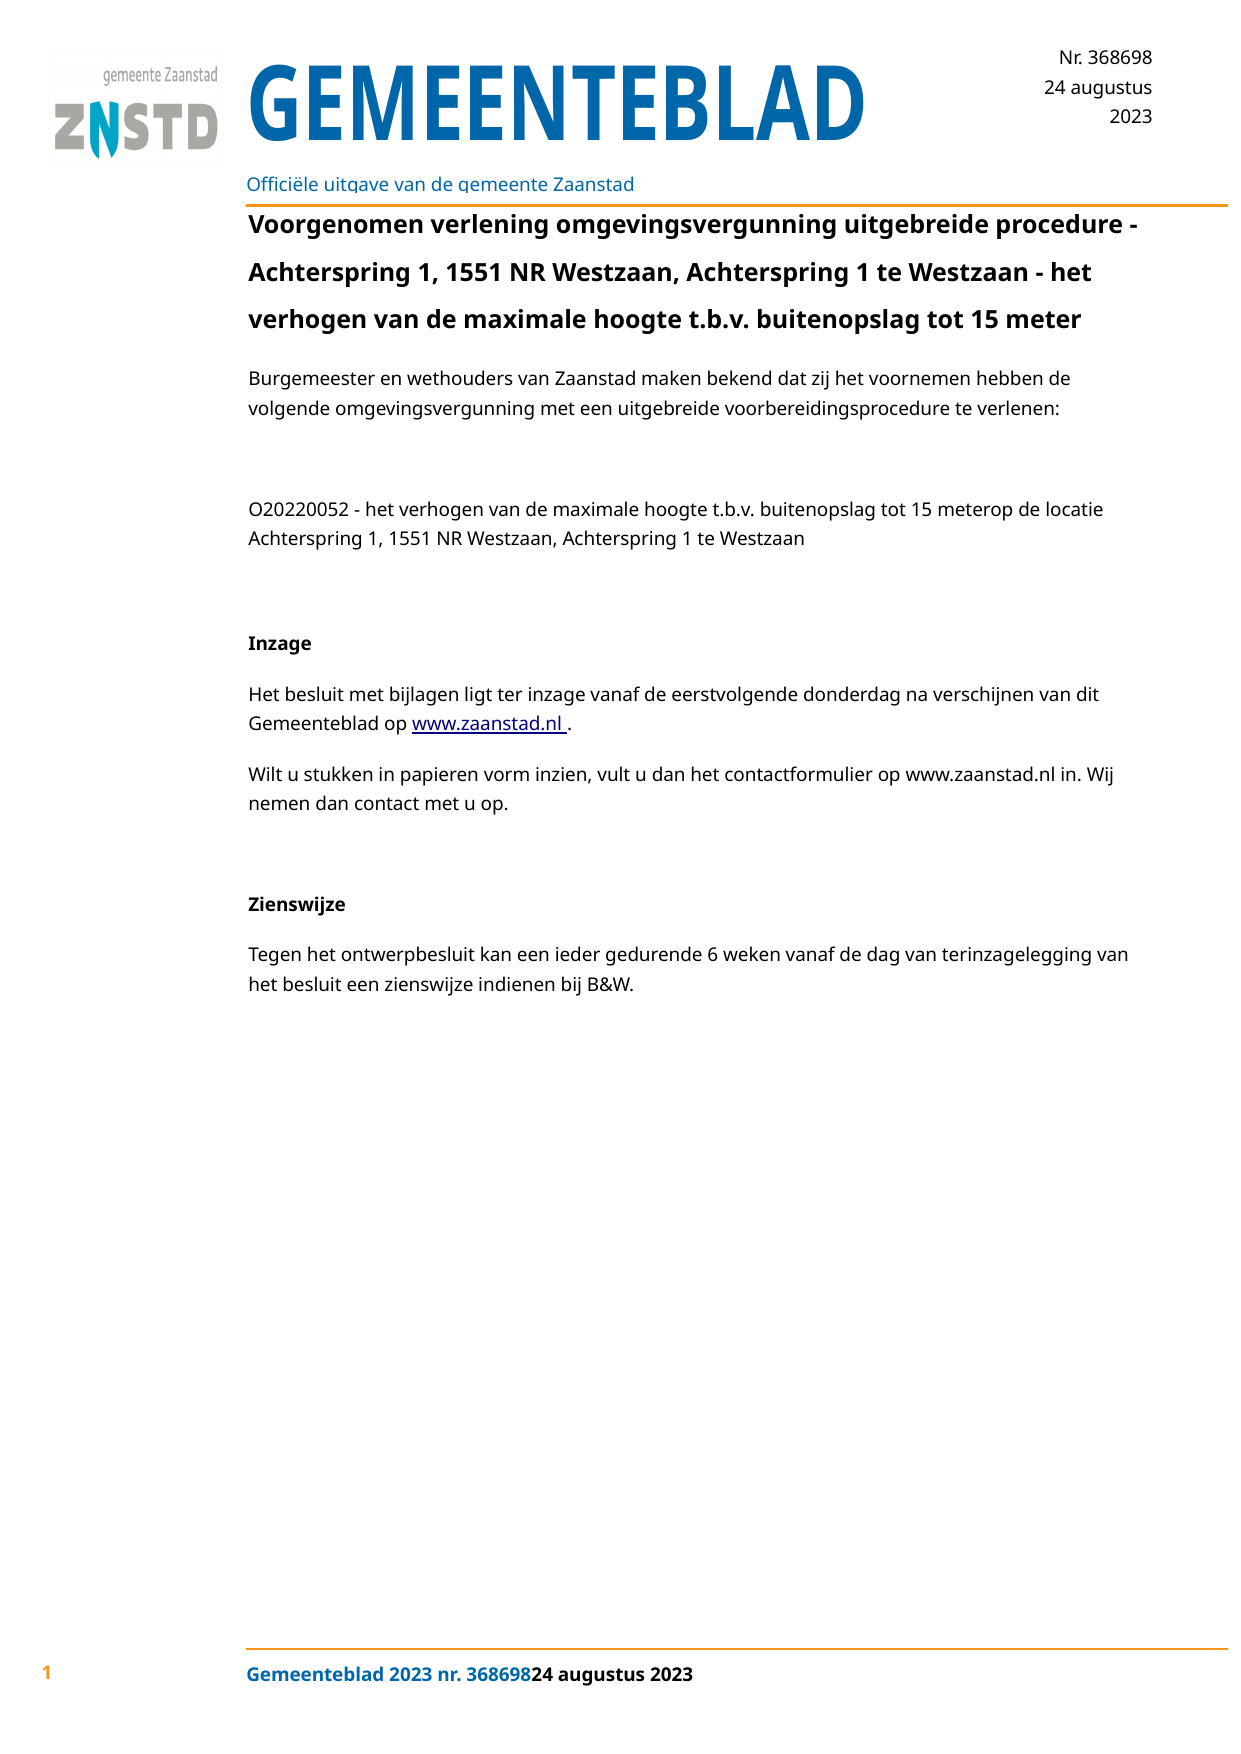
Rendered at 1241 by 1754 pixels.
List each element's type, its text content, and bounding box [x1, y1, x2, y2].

picture [41, 47, 231, 172]
text Wilt u stukken in papieren vorm inzien, vult u dan het contactformulier op www.zaanstad.nl in. Wij nemen dan contact met u op. [248, 761, 1152, 816]
text Burgemeester en wethouders van Zaanstad maken bekend dat zij het voornemen hebben de volgende omgevingsvergunning met een uitgebreide voorbereidingsprocedure te verlenen: [248, 366, 1152, 421]
text Tegen het ontwerpbesluit kan een ieder gedurende 6 weken vanaf de dag van terinzagelegging van het besluit een zienswijze indienen bij B&W. [248, 942, 1152, 997]
text Zienswijze [248, 891, 1152, 917]
text Het besluit met bijlagen ligt ter inzage vanaf de eerstvolgende donderdag na verschijnen van dit Gemeenteblad op www.zaanstad.nl . [248, 681, 1152, 736]
text Inzage [248, 630, 1152, 656]
text ﻿ [248, 576, 1152, 605]
text O20220052 - het verhogen van de maximale hoogte t.b.v. buitenopslag tot 15 meterop de locatie Achterspring 1, 1551 NR Westzaan, Achterspring 1 te Westzaan [248, 496, 1152, 551]
text Voorgenomen verlening omgevingsvergunning uitgebreide procedure - Achterspring 1, 1551 NR Westzaan, Achterspring 1 te Westzaan - het verhogen van de maximale hoogte t.b.v. buitenopslag tot 15 meter [248, 207, 1152, 336]
